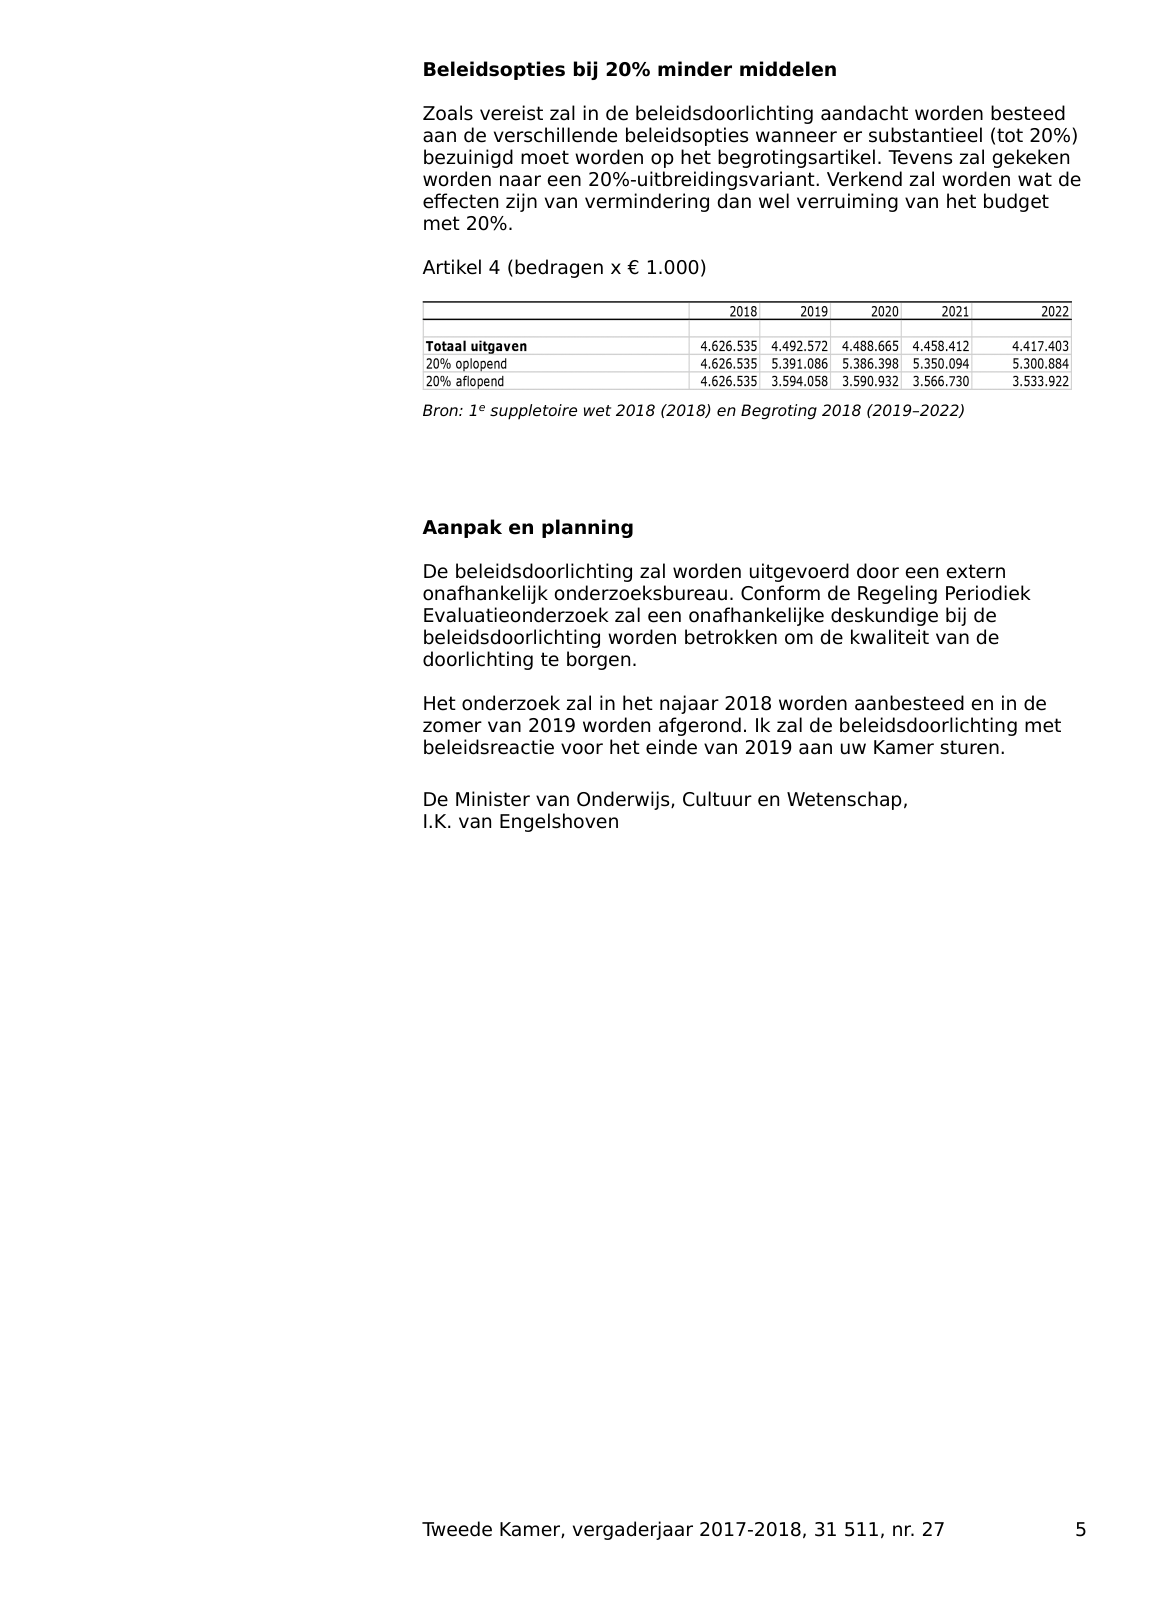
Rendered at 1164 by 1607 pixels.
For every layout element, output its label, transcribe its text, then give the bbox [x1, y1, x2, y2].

text De beleidsdoorlichting zal worden uitgevoerd door een extern onafhankelijk onderzoeksbureau. Conform de Regeling Periodiek Evaluatieonderzoek zal een onafhankelijke deskundige bij de beleidsdoorlichting worden betrokken om de kwaliteit van de doorlichting te borgen. [422, 561, 1087, 671]
text Zoals vereist zal in de beleidsdoorlichting aandacht worden besteed aan de verschillende beleidsopties wanneer er substantieel (tot 20%) bezuinigd moet worden op het begrotingsartikel. Tevens zal gekeken worden naar een 20%-uitbreidingsvariant. Verkend zal worden wat de effecten zijn van vermindering dan wel verruiming van het budget met 20%. [422, 103, 1087, 235]
text Artikel 4 (bedragen x € 1.000) [422, 257, 1087, 279]
picture [422, 301, 1072, 390]
text Bron: 1e suppletoire wet 2018 (2018) en Begroting 2018 (2019–2022) [422, 402, 1072, 420]
text De Minister van Onderwijs, Cultuur en Wetenschap, I.K. van Engelshoven [422, 789, 1087, 833]
text Het onderzoek zal in het najaar 2018 worden aanbesteed en in de zomer van 2019 worden afgerond. Ik zal de beleidsdoorlichting met beleidsreactie voor het einde van 2019 aan uw Kamer sturen. [422, 693, 1087, 759]
subtitle Aanpak en planning [422, 517, 1087, 539]
subtitle Beleidsopties bij 20% minder middelen [422, 59, 1087, 81]
